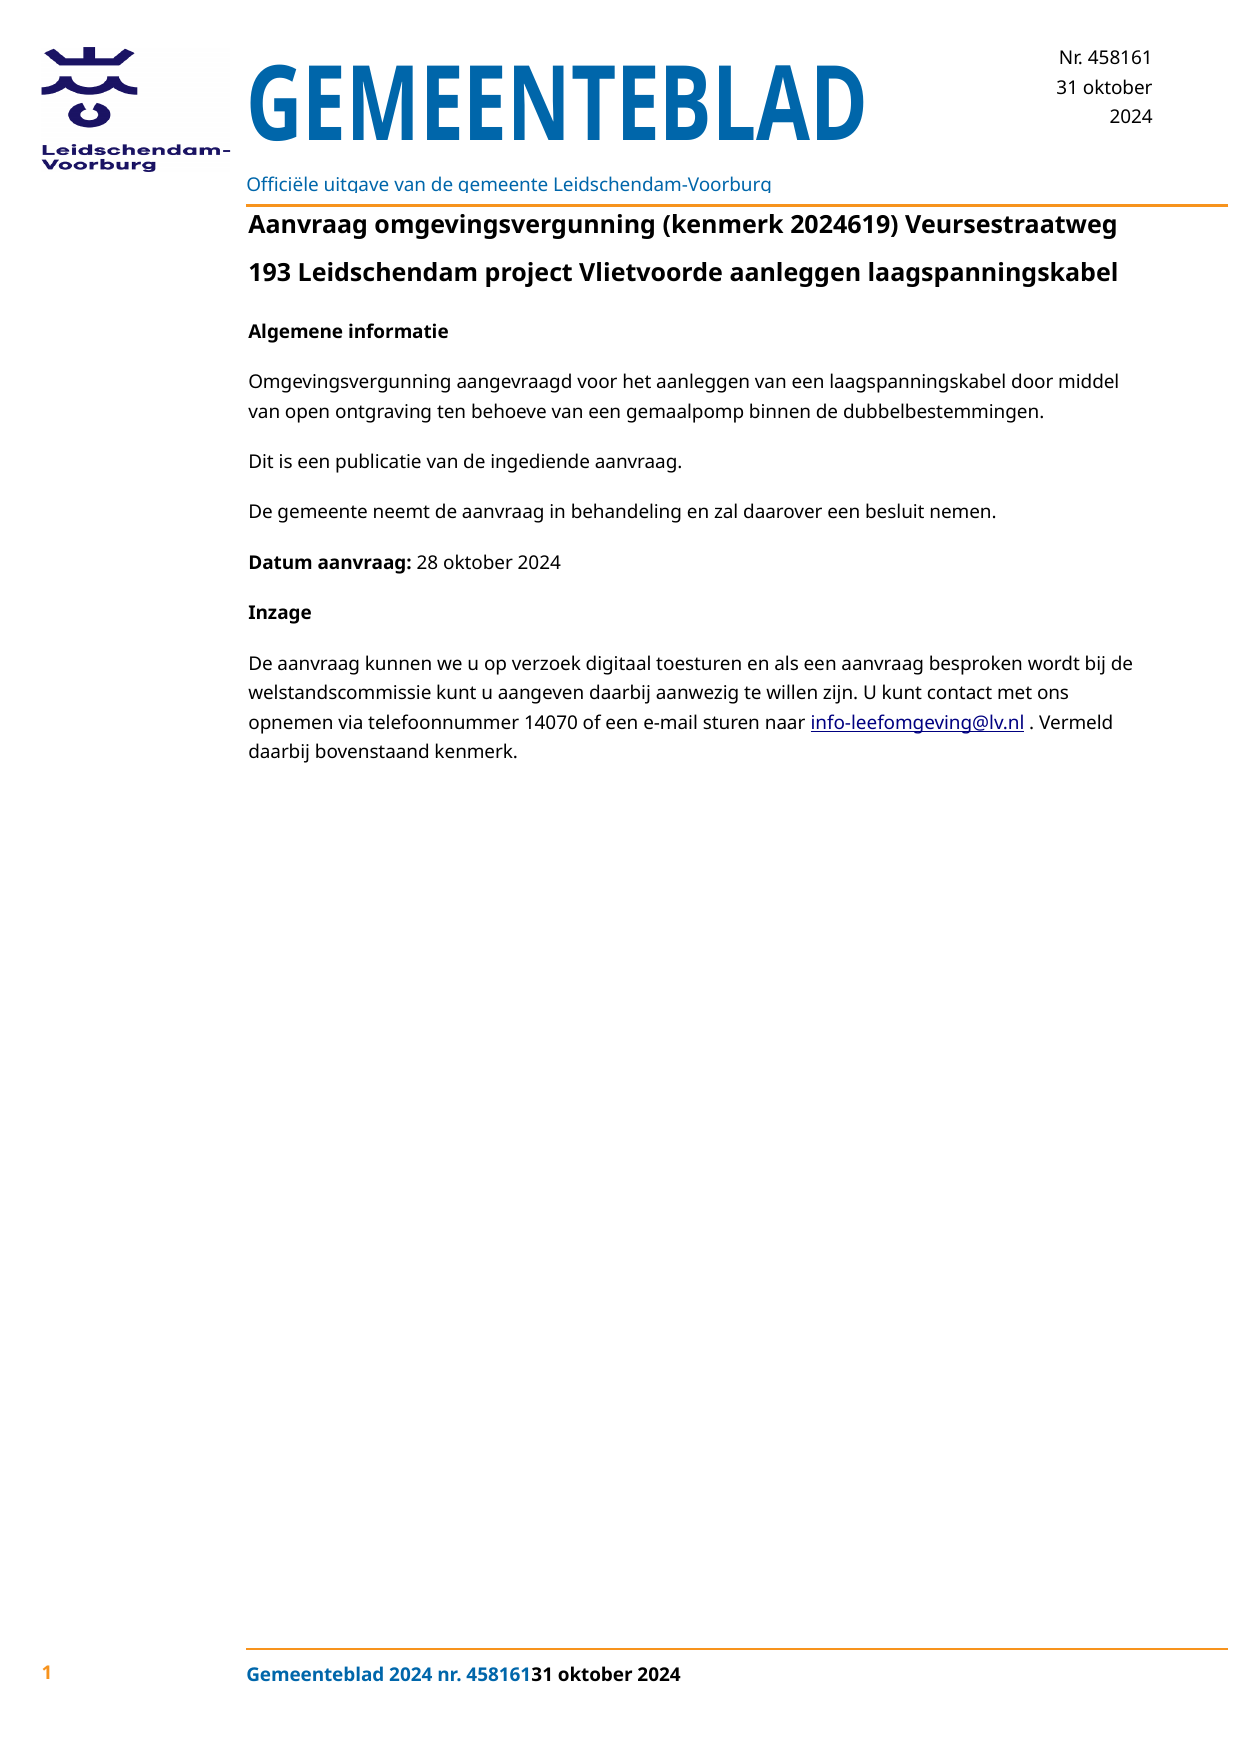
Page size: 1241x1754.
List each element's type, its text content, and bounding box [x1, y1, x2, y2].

text Datum aanvraag: 28 oktober 2024 [248, 549, 1152, 575]
picture [41, 47, 231, 172]
text Omgevingsvergunning aangevraagd voor het aanleggen van een laagspanningskabel door middel van open ontgraving ten behoeve van een gemaalpomp binnen de dubbelbestemmingen. [248, 368, 1152, 424]
text Algemene informatie [248, 318, 1152, 344]
text Aanvraag omgevingsvergunning (kenmerk 2024619) Veursestraatweg 193 Leidschendam project Vlietvoorde aanleggen laagspanningskabel [248, 207, 1152, 288]
text De aanvraag kunnen we u op verzoek digitaal toesturen en als een aanvraag besproken wordt bij de welstandscommissie kunt u aangeven daarbij aanwezig te willen zijn. U kunt contact met ons opnemen via telefoonnummer 14070 of een e-mail sturen naar info-leefomgeving@lv.nl . Vermeld daarbij bovenstaand kenmerk. [248, 650, 1152, 764]
text De gemeente neemt de aanvraag in behandeling en zal daarover een besluit nemen. [248, 499, 1152, 524]
text Inzage [248, 599, 1152, 625]
text Dit is een publicatie van de ingediende aanvraag. [248, 448, 1152, 474]
